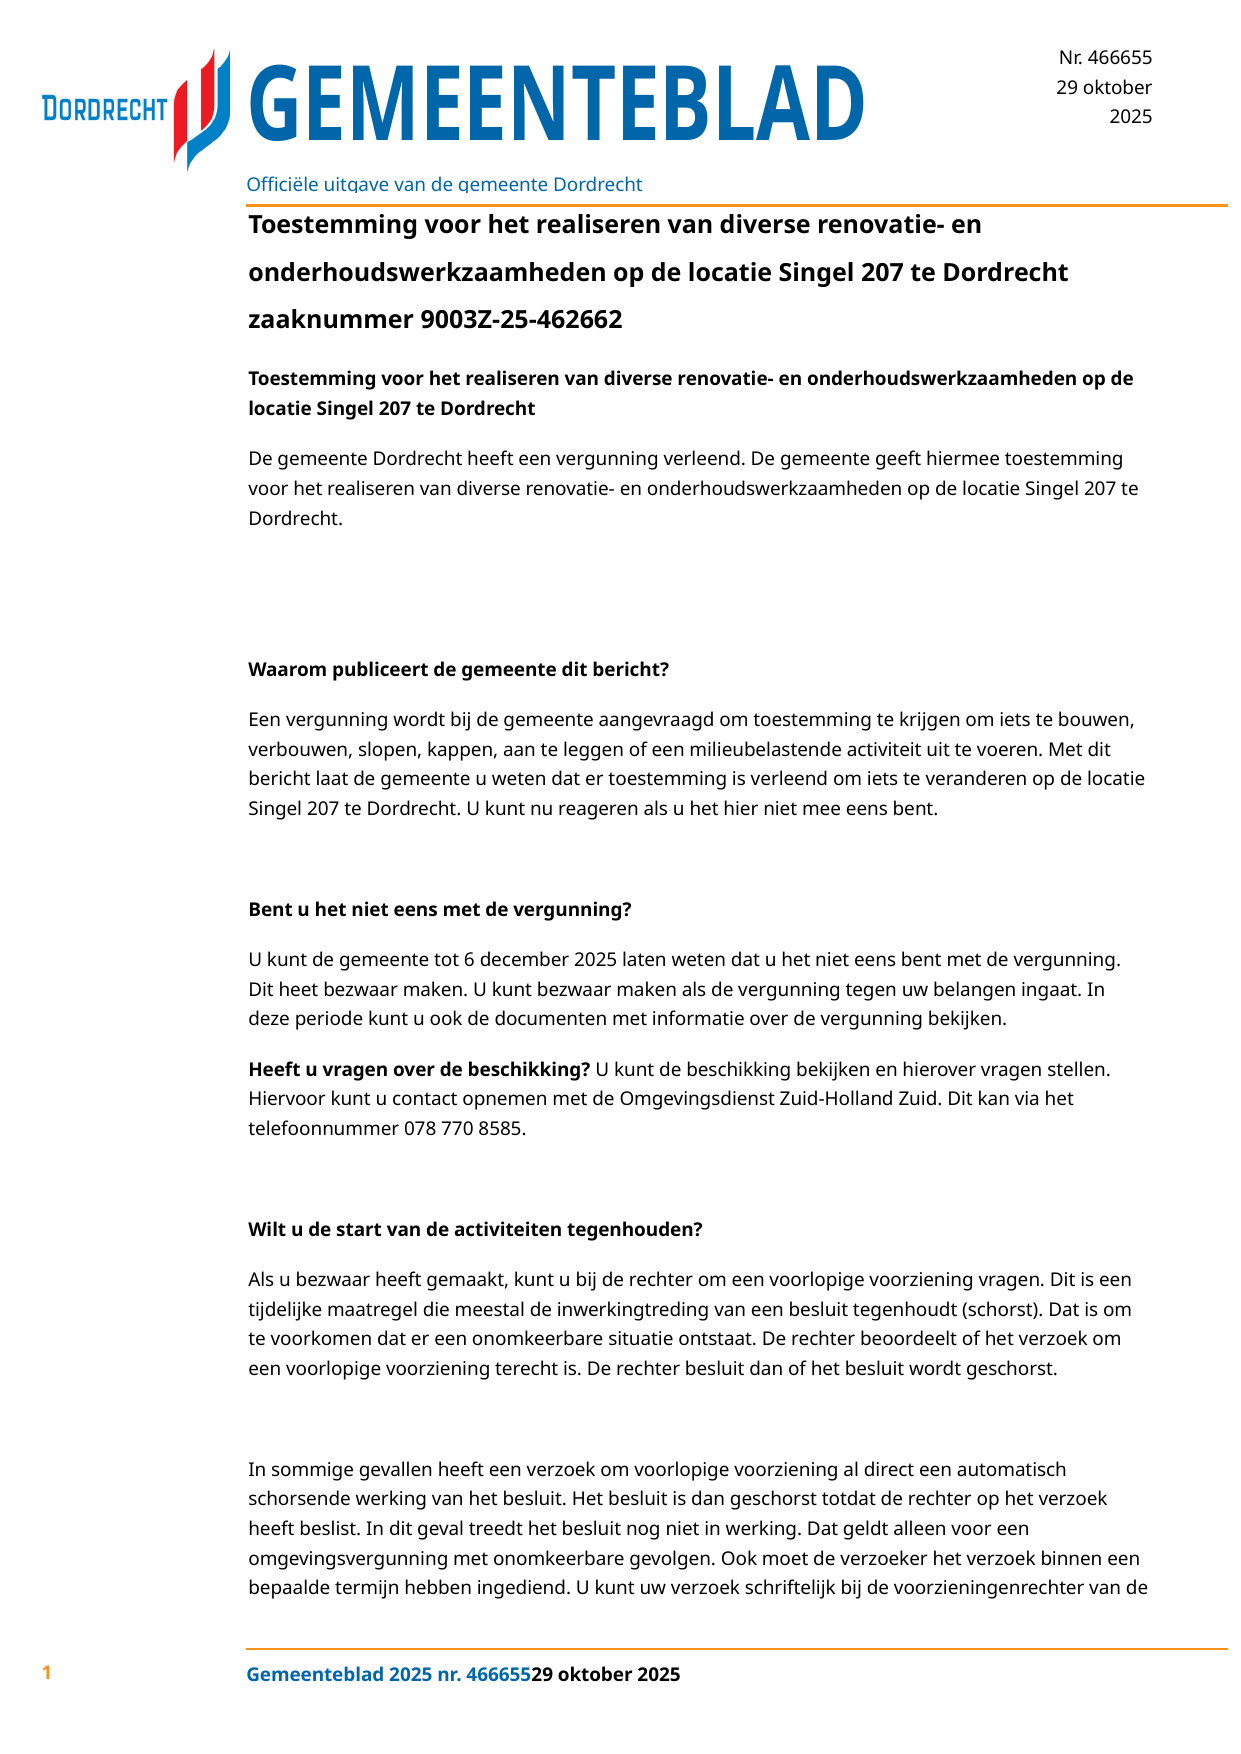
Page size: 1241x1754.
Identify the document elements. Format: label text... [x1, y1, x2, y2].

picture [41, 47, 231, 172]
text Waarom publiceert de gemeente dit bericht? [248, 656, 1152, 682]
text Bent u het niet eens met de vergunning? [248, 896, 1152, 922]
text In sommige gevallen heeft een verzoek om voorlopige voorziening al direct een automatisch schorsende werking van het besluit. Het besluit is dan geschorst totdat de rechter op het verzoek heeft beslist. In dit geval treedt het besluit nog niet in werking. Dat geldt alleen voor een omgevingsvergunning met onomkeerbare gevolgen. Ook moet de verzoeker het verzoek binnen een bepaalde termijn hebben ingediend. U kunt uw verzoek schriftelijk bij de voorzieningenrechter van de [248, 1456, 1152, 1600]
text De gemeente Dordrecht heeft een vergunning verleend. De gemeente geeft hiermee toestemming voor het realiseren van diverse renovatie- en onderhoudswerkzaamheden op de locatie Singel 207 te Dordrecht. [248, 446, 1152, 530]
text Als u bezwaar heeft gemaakt, kunt u bij de rechter om een voorlopige voorziening vragen. Dit is een tijdelijke maatregel die meestal de inwerkingtreding van een besluit tegenhoudt (schorst). Dat is om te voorkomen dat er een onomkeerbare situatie ontstaat. De rechter beoordeelt of het verzoek om een voorlopige voorziening terecht is. De rechter besluit dan of het besluit wordt geschorst. [248, 1266, 1152, 1381]
text U kunt de gemeente tot 6 december 2025 laten weten dat u het niet eens bent met de vergunning. Dit heet bezwaar maken. U kunt bezwaar maken als de vergunning tegen uw belangen ingaat. In deze periode kunt u ook de documenten met informatie over de vergunning bekijken. [248, 946, 1152, 1031]
text Wilt u de start van de activiteiten tegenhouden? [248, 1216, 1152, 1242]
text Heeft u vragen over de beschikking? U kunt de beschikking bekijken en hierover vragen stellen. Hiervoor kunt u contact opnemen met de Omgevingsdienst Zuid-Holland Zuid. Dit kan via het telefoonnummer 078 770 8585. [248, 1056, 1152, 1141]
text Een vergunning wordt bij de gemeente aangevraagd om toestemming te krijgen om iets te bouwen, verbouwen, slopen, kappen, aan te leggen of een milieubelastende activiteit uit te voeren. Met dit bericht laat de gemeente u weten dat er toestemming is verleend om iets te veranderen op de locatie Singel 207 te Dordrecht. U kunt nu reageren als u het hier niet mee eens bent. [248, 706, 1152, 821]
text Toestemming voor het realiseren van diverse renovatie- en onderhoudswerkzaamheden op de locatie Singel 207 te Dordrecht zaaknummer 9003Z-25-462662 [248, 207, 1152, 336]
text Toestemming voor het realiseren van diverse renovatie- en onderhoudswerkzaamheden op de locatie Singel 207 te Dordrecht [248, 366, 1152, 421]
